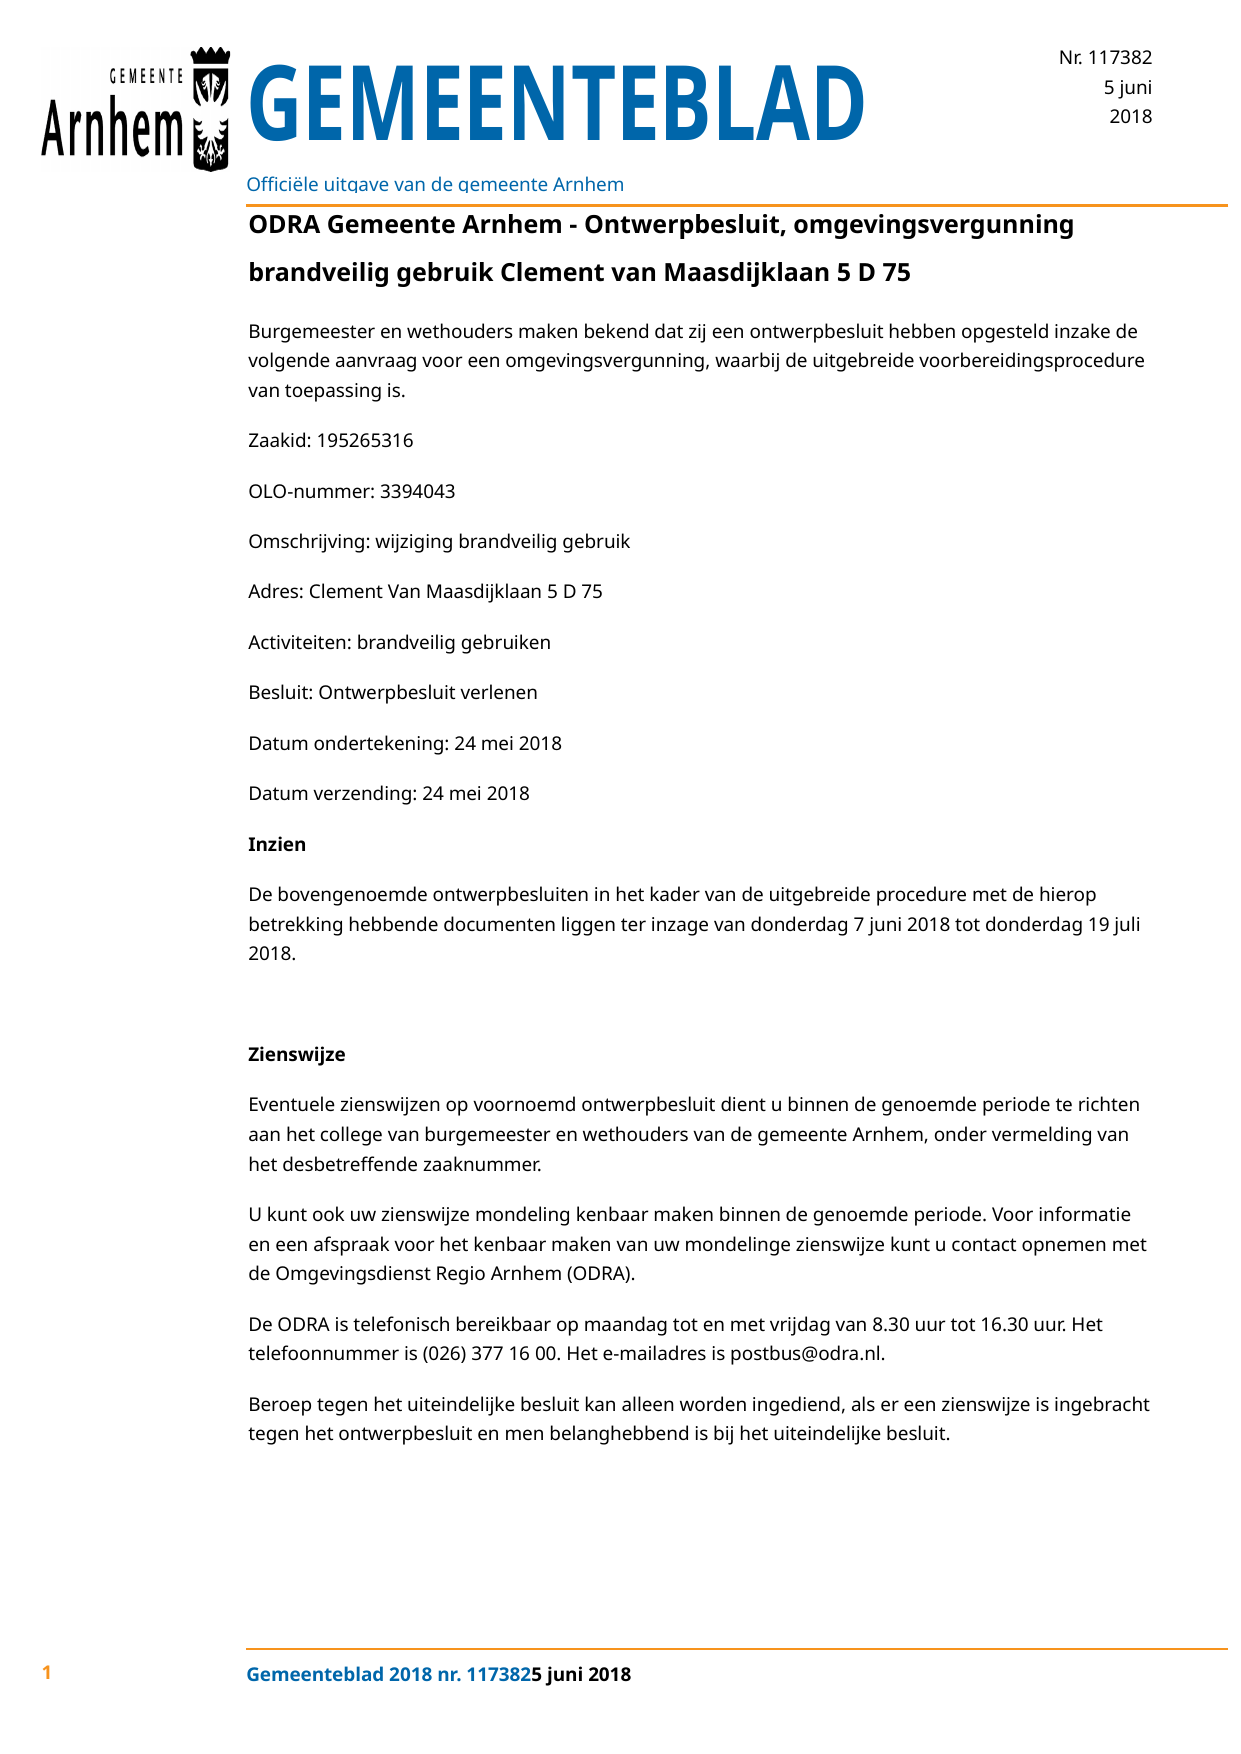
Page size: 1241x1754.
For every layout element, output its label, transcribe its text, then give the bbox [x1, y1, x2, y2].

text Datum ondertekening: 24 mei 2018 [248, 730, 1152, 756]
text Zienswijze [248, 1041, 1152, 1067]
text Zaakid: 195265316 [248, 427, 1152, 453]
text ODRA Gemeente Arnhem - Ontwerpbesluit, omgevingsvergunning brandveilig gebruik Clement van Maasdijklaan 5 D 75 [248, 207, 1152, 288]
text U kunt ook uw zienswijze mondeling kenbaar maken binnen de genoemde periode. Voor informatie en een afspraak voor het kenbaar maken van uw mondelinge zienswijze kunt u contact opnemen met de Omgevingsdienst Regio Arnhem (ODRA). [248, 1201, 1152, 1286]
text Eventuele zienswijzen op voornoemd ontwerpbesluit dient u binnen de genoemde periode te richten aan het college van burgemeester en wethouders van de gemeente Arnhem, onder vermelding van het desbetreffende zaaknummer. [248, 1092, 1152, 1177]
text Burgemeester en wethouders maken bekend dat zij een ontwerpbesluit hebben opgesteld inzake de volgende aanvraag voor een omgevingsvergunning, waarbij de uitgebreide voorbereidingsprocedure van toepassing is. [248, 318, 1152, 403]
text Inzien [248, 831, 1152, 857]
text Besluit: Ontwerpbesluit verlenen [248, 679, 1152, 705]
text OLO-nummer: 3394043 [248, 478, 1152, 504]
text Omschrijving: wijziging brandveilig gebruik [248, 528, 1152, 554]
text Beroep tegen het uiteindelijke besluit kan alleen worden ingediend, als er een zienswijze is ingebracht tegen het ontwerpbesluit en men belanghebbend is bij het uiteindelijke besluit. [248, 1391, 1152, 1446]
text Datum verzending: 24 mei 2018 [248, 780, 1152, 806]
text De bovengenoemde ontwerpbesluiten in het kader van de uitgebreide procedure met de hierop betrekking hebbende documenten liggen ter inzage van donderdag 7 juni 2018 tot donderdag 19 juli 2018. [248, 881, 1152, 966]
text Adres: Clement Van Maasdijklaan 5 D 75 [248, 579, 1152, 604]
picture [41, 47, 231, 172]
text De ODRA is telefonisch bereikbaar op maandag tot en met vrijdag van 8.30 uur tot 16.30 uur. Het telefoonnummer is (026) 377 16 00. Het e-mailadres is postbus@odra.nl. [248, 1311, 1152, 1366]
text Activiteiten: brandveilig gebruiken [248, 629, 1152, 655]
